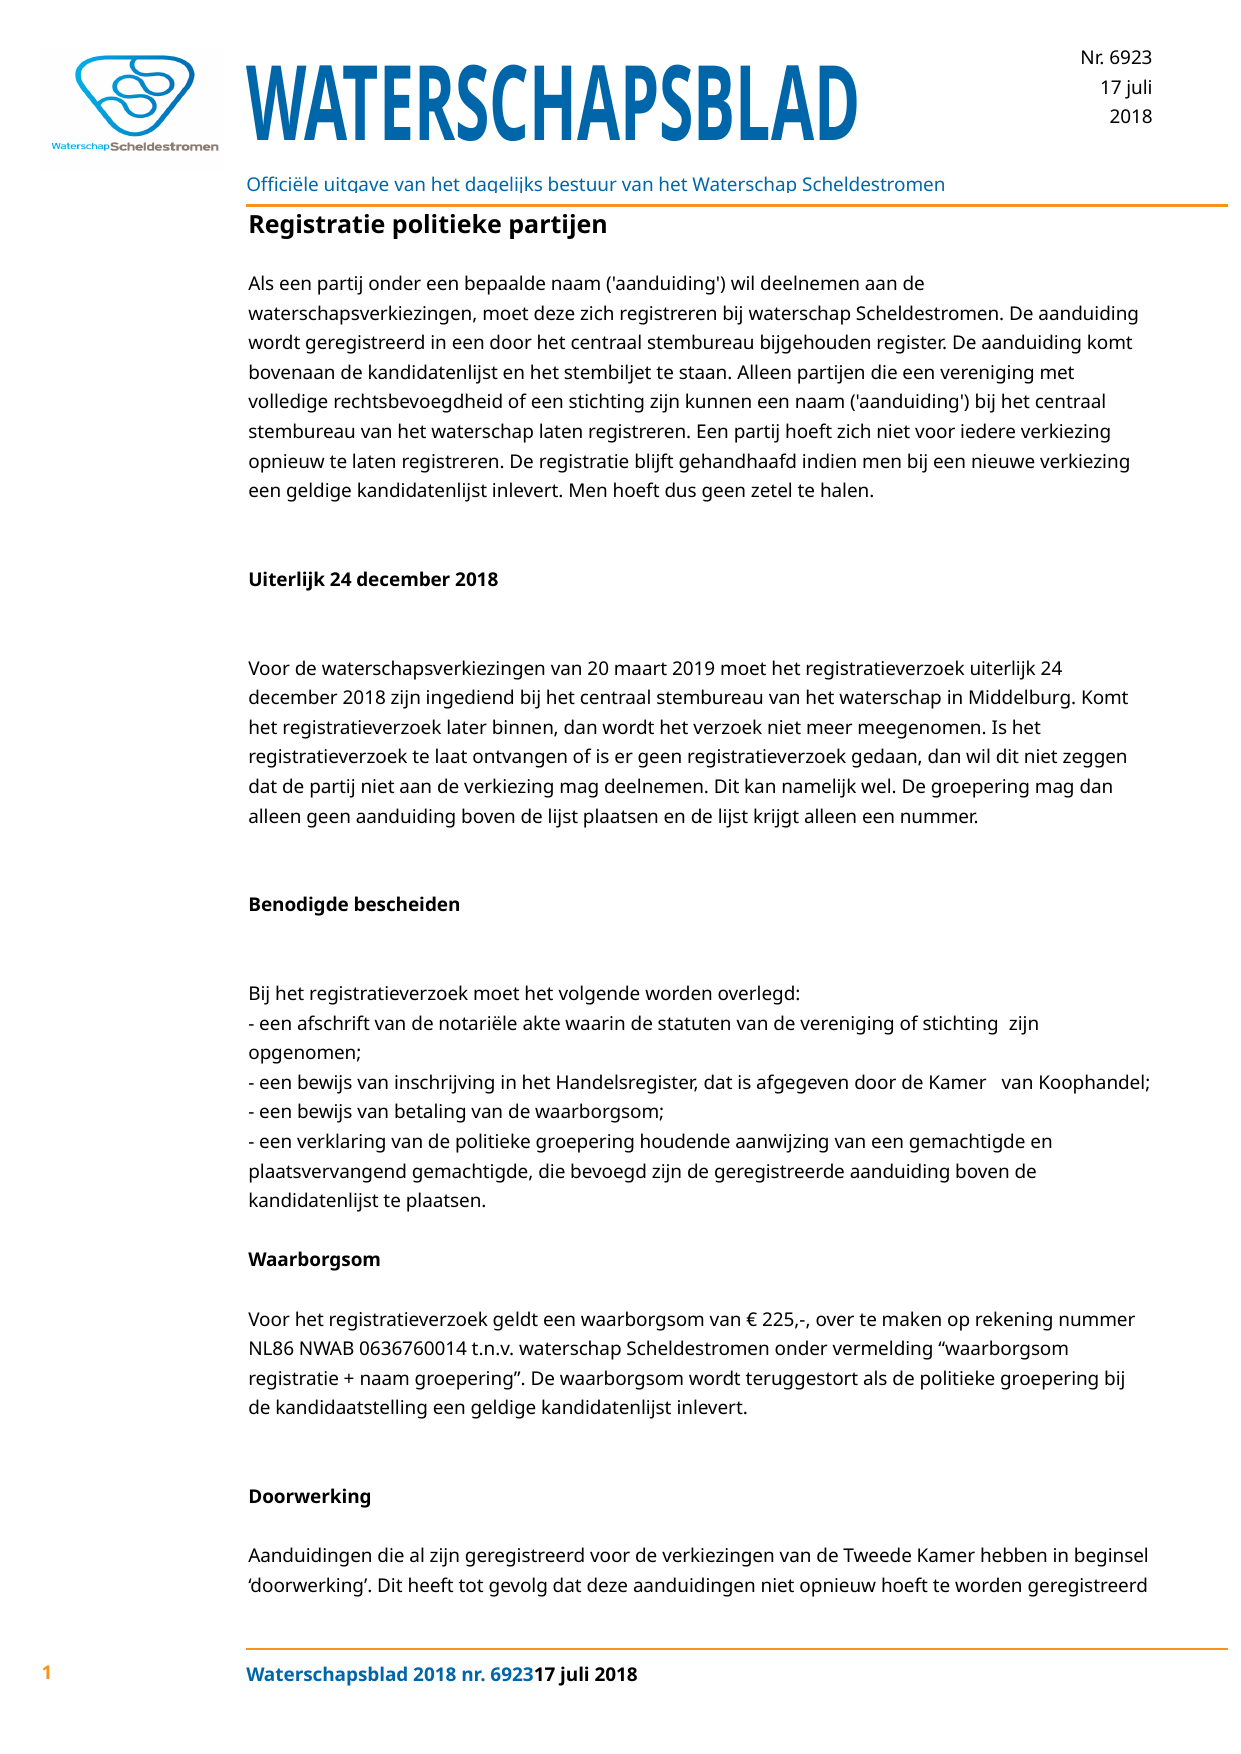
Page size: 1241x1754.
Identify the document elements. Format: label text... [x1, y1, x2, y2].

text Doorwerking [248, 1483, 1152, 1509]
text Registratie politieke partijen [248, 207, 1152, 241]
text - een afschrift van de notariële akte waarin de statuten van de vereniging of stichting zijn opgenomen; [248, 1010, 1152, 1065]
text Als een partij onder een bepaalde naam ('aanduiding') wil deelnemen aan de waterschapsverkiezingen, moet deze zich registreren bij waterschap Scheldestromen. De aanduiding wordt geregistreerd in een door het centraal stembureau bijgehouden register. De aanduiding komt bovenaan de kandidatenlijst en het stembiljet te staan. Alleen partijen die een vereniging met volledige rechtsbevoegdheid of een stichting zijn kunnen een naam ('aanduiding') bij het centraal stembureau van het waterschap laten registreren. Een partij hoeft zich niet voor iedere verkiezing opnieuw te laten registreren. De registratie blijft gehandhaafd indien men bij een nieuwe verkiezing een geldige kandidatenlijst inlevert. Men hoeft dus geen zetel te halen. [248, 270, 1152, 503]
text - een bewijs van betaling van de waarborgsom; [248, 1099, 1152, 1124]
text Aanduidingen die al zijn geregistreerd voor de verkiezingen van de Tweede Kamer hebben in beginsel ‘doorwerking’. Dit heeft tot gevolg dat deze aanduidingen niet opnieuw hoeft te worden geregistreerd [248, 1542, 1152, 1598]
text Voor de waterschapsverkiezingen van 20 maart 2019 moet het registratieverzoek uiterlijk 24 december 2018 zijn ingediend bij het centraal stembureau van het waterschap in Middelburg. Komt het registratieverzoek later binnen, dan wordt het verzoek niet meer meegenomen. Is het registratieverzoek te laat ontvangen of is er geen registratieverzoek gedaan, dan wil dit niet zeggen dat de partij niet aan de verkiezing mag deelnemen. Dit kan namelijk wel. De groepering mag dan alleen geen aanduiding boven de lijst plaatsen en de lijst krijgt alleen een nummer. [248, 655, 1152, 828]
text - een bewijs van inschrijving in het Handelsregister, dat is afgegeven door de Kamer van Koophandel; [248, 1069, 1152, 1095]
text Waarborgsom [248, 1247, 1152, 1272]
text Benodigde bescheiden [248, 892, 1152, 917]
text - een verklaring van de politieke groepering houdende aanwijzing van een gemachtigde en plaatsvervangend gemachtigde, die bevoegd zijn de geregistreerde aanduiding boven de kandidatenlijst te plaatsen. [248, 1128, 1152, 1213]
picture [41, 47, 231, 172]
text Uiterlijk 24 december 2018 [248, 566, 1152, 592]
text Voor het registratieverzoek geldt een waarborgsom van € 225,-, over te maken op rekening nummer NL86 NWAB 0636760014 t.n.v. waterschap Scheldestromen onder vermelding “waarborgsom registratie + naam groepering”. De waarborgsom wordt teruggestort als de politieke groepering bij de kandidaatstelling een geldige kandidatenlijst inlevert. [248, 1306, 1152, 1420]
text Bij het registratieverzoek moet het volgende worden overlegd: [248, 980, 1152, 1006]
